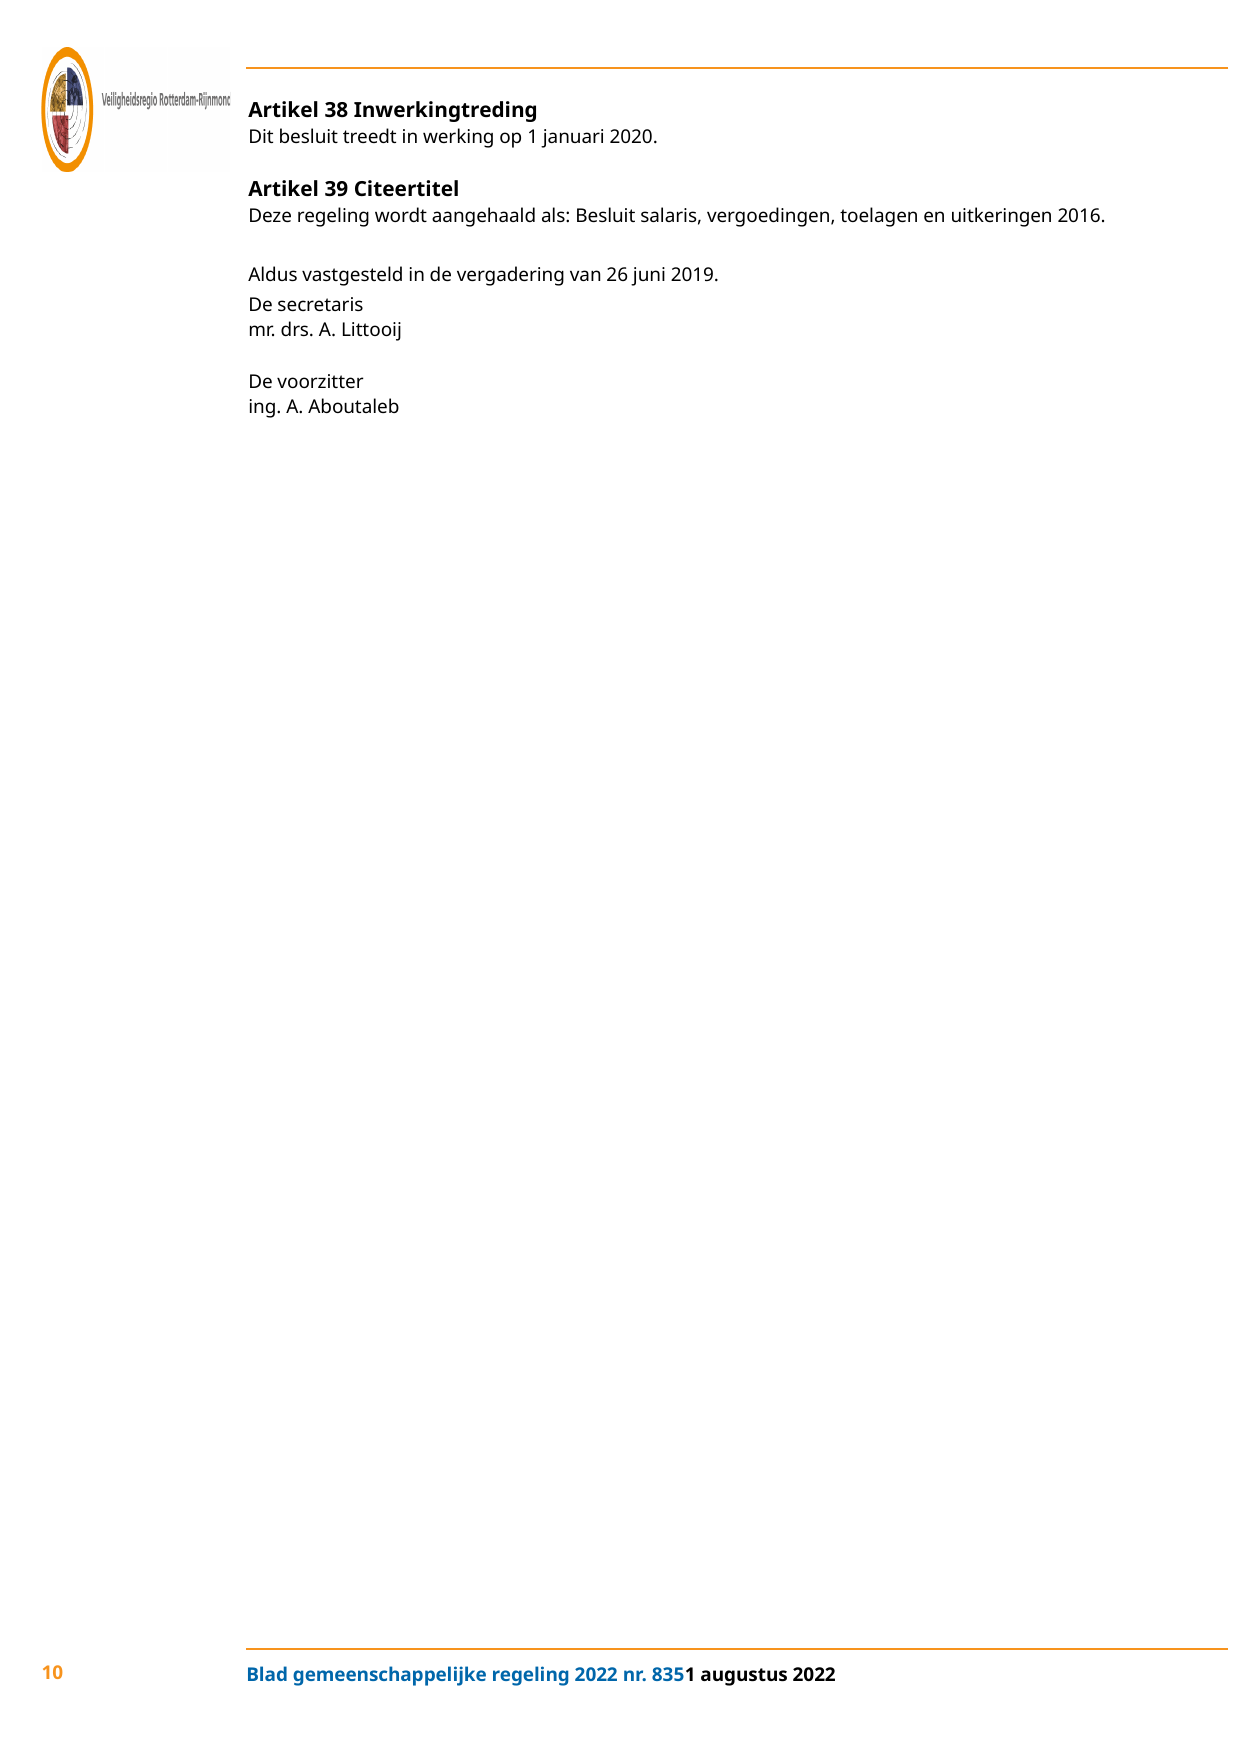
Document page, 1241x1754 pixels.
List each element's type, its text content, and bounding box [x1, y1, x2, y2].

text Artikel 38 Inwerkingtreding [248, 95, 1152, 123]
text Artikel 39 Citeertitel [248, 174, 1152, 202]
text De secretaris [248, 291, 1152, 317]
text mr. drs. A. Littooij [248, 317, 1152, 342]
picture [41, 47, 231, 172]
text Aldus vastgesteld in de vergadering van 26 juni 2019. [248, 261, 1152, 287]
text De voorzitter [248, 368, 1152, 394]
text ing. A. Aboutaleb [248, 394, 1152, 419]
text Deze regeling wordt aangehaald als: Besluit salaris, vergoedingen, toelagen en uitkeringen 2016. [248, 202, 1152, 228]
text Dit besluit treedt in werking op 1 januari 2020. [248, 123, 1152, 149]
